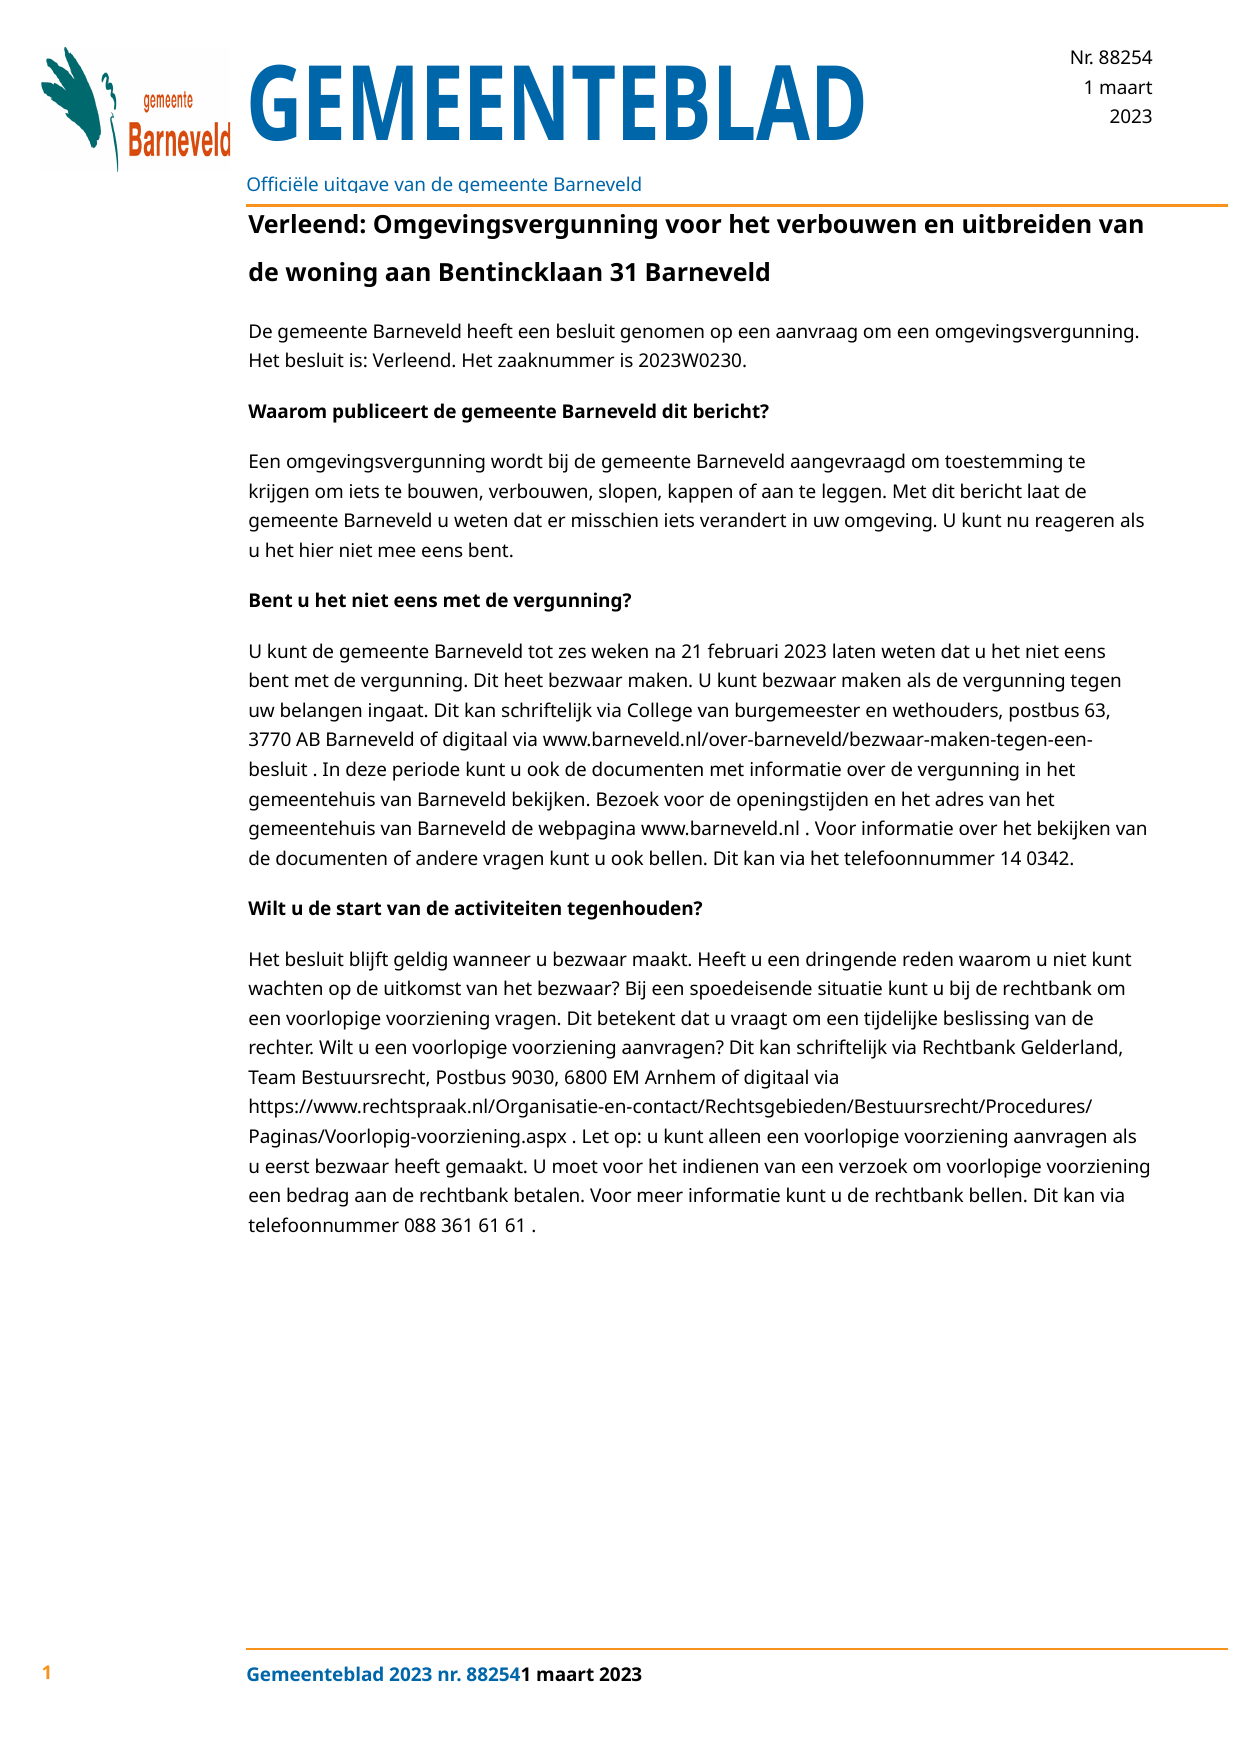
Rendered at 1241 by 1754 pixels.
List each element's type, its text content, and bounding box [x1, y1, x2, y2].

text De gemeente Barneveld heeft een besluit genomen op een aanvraag om een omgevingsvergunning. Het besluit is: Verleend. Het zaaknummer is 2023W0230. [248, 318, 1152, 373]
text U kunt de gemeente Barneveld tot zes weken na 21 februari 2023 laten weten dat u het niet eens bent met de vergunning. Dit heet bezwaar maken. U kunt bezwaar maken als de vergunning tegen uw belangen ingaat. Dit kan schriftelijk via College van burgemeester en wethouders, postbus 63, 3770 AB Barneveld of digitaal via www.barneveld.nl/over-barneveld/bezwaar-maken-tegen-een-besluit . In deze periode kunt u ook de documenten met informatie over de vergunning in het gemeentehuis van Barneveld bekijken. Bezoek voor de openingstijden en het adres van het gemeentehuis van Barneveld de webpagina www.barneveld.nl . Voor informatie over het bekijken van de documenten of andere vragen kunt u ook bellen. Dit kan via het telefoonnummer 14 0342. [248, 638, 1152, 871]
text Wilt u de start van de activiteiten tegenhouden? [248, 895, 1152, 921]
text Een omgevingsvergunning wordt bij de gemeente Barneveld aangevraagd om toestemming te krijgen om iets te bouwen, verbouwen, slopen, kappen of aan te leggen. Met dit bericht laat de gemeente Barneveld u weten dat er misschien iets verandert in uw omgeving. U kunt nu reageren als u het hier niet mee eens bent. [248, 448, 1152, 563]
picture [41, 47, 231, 172]
text Het besluit blijft geldig wanneer u bezwaar maakt. Heeft u een dringende reden waarom u niet kunt wachten op de uitkomst van het bezwaar? Bij een spoedeisende situatie kunt u bij de rechtbank om een voorlopige voorziening vragen. Dit betekent dat u vraagt om een tijdelijke beslissing van de rechter. Wilt u een voorlopige voorziening aanvragen? Dit kan schriftelijk via Rechtbank Gelderland, Team Bestuursrecht, Postbus 9030, 6800 EM Arnhem of digitaal via https://www.rechtspraak.nl/Organisatie-en-contact/Rechtsgebieden/Bestuursrecht/Procedures/Paginas/Voorlopig-voorziening.aspx . Let op: u kunt alleen een voorlopige voorziening aanvragen als u eerst bezwaar heeft gemaakt. U moet voor het indienen van een verzoek om voorlopige voorziening een bedrag aan de rechtbank betalen. Voor meer informatie kunt u de rechtbank bellen. Dit kan via telefoonnummer 088 361 61 61 . [248, 946, 1152, 1238]
text Verleend: Omgevingsvergunning voor het verbouwen en uitbreiden van de woning aan Bentincklaan 31 Barneveld [248, 207, 1152, 288]
text Waarom publiceert de gemeente Barneveld dit bericht? [248, 398, 1152, 424]
text Bent u het niet eens met de vergunning? [248, 587, 1152, 613]
